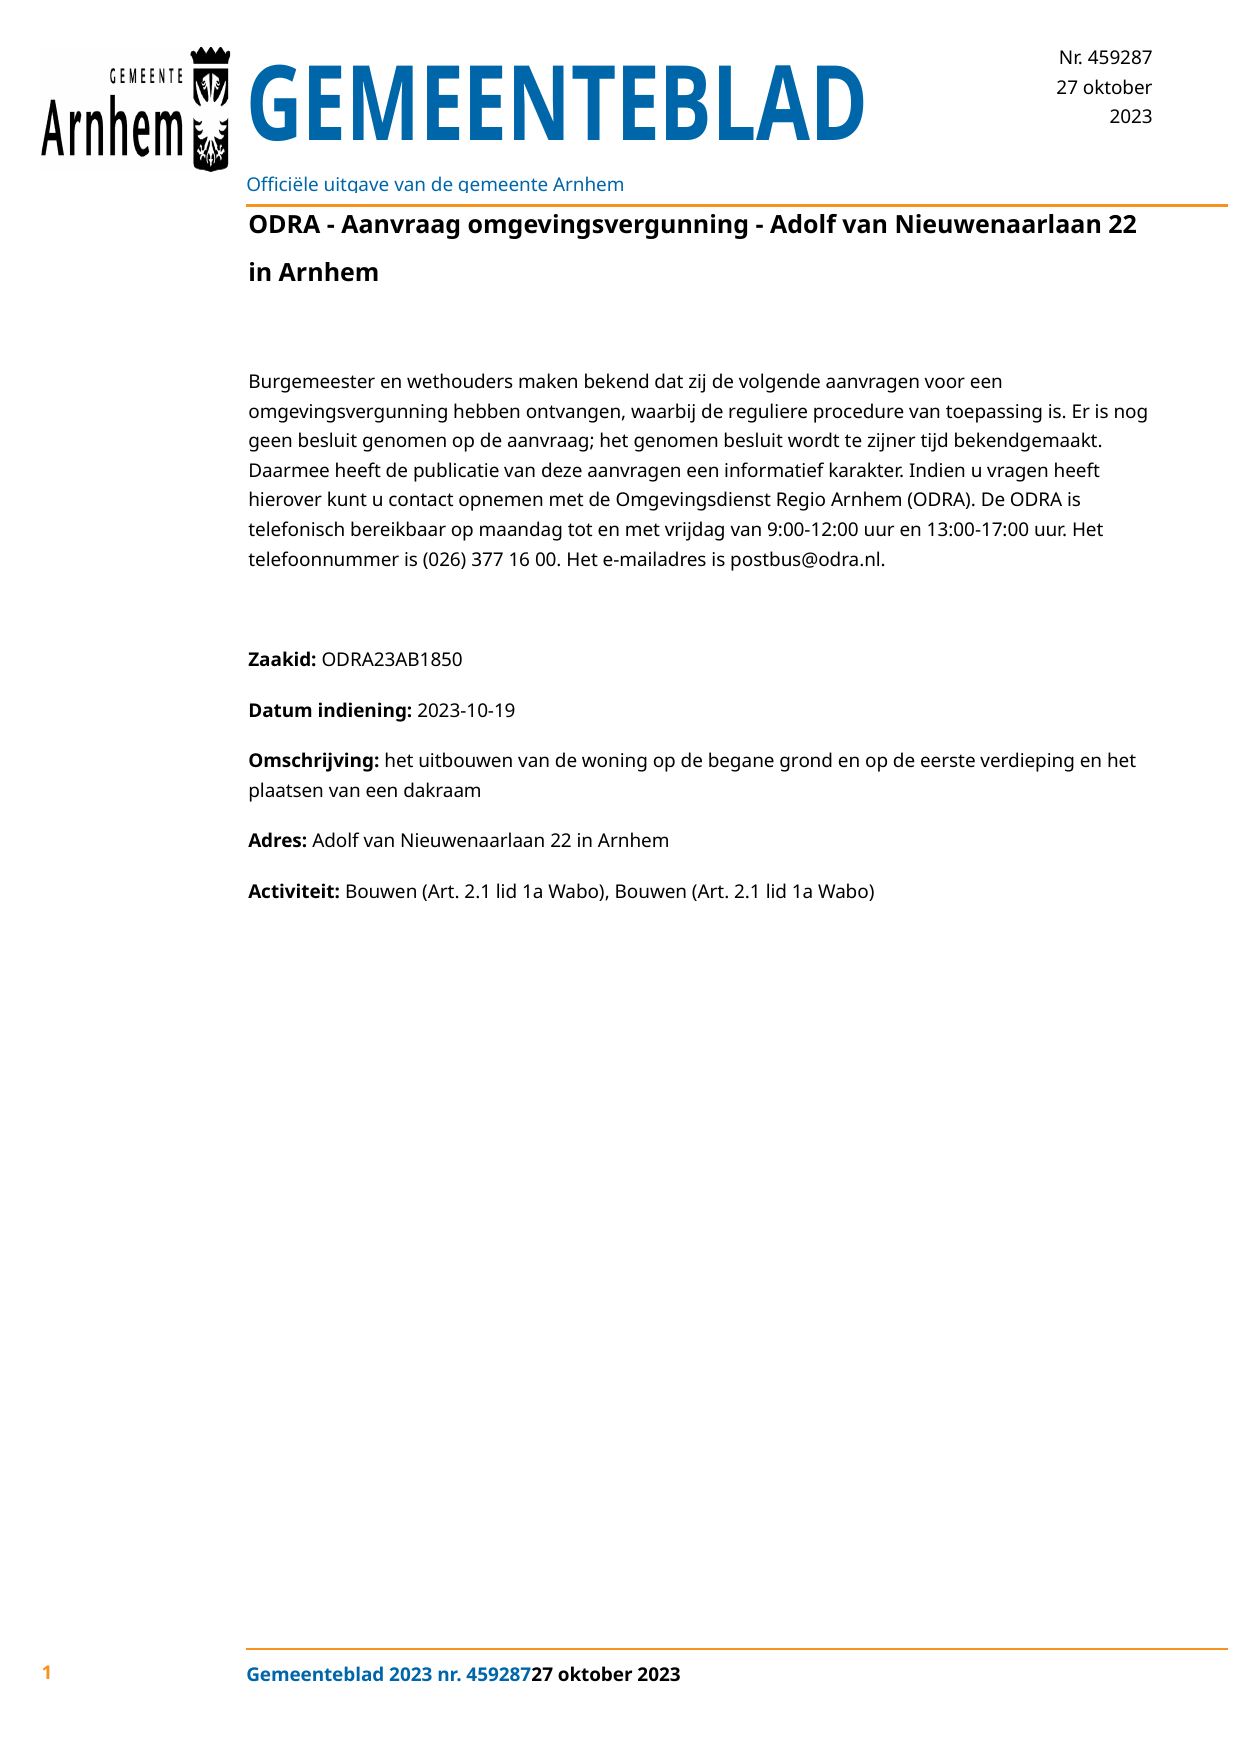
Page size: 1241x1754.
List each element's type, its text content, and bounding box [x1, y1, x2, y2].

text Burgemeester en wethouders maken bekend dat zij de volgende aanvragen voor een omgevingsvergunning hebben ontvangen, waarbij de reguliere procedure van toepassing is. Er is nog geen besluit genomen op de aanvraag; het genomen besluit wordt te zijner tijd bekendgemaakt. Daarmee heeft de publicatie van deze aanvragen een informatief karakter. Indien u vragen heeft hierover kunt u contact opnemen met de Omgevingsdienst Regio Arnhem (ODRA). De ODRA is telefonisch bereikbaar op maandag tot en met vrijdag van 9:00-12:00 uur en 13:00-17:00 uur. Het telefoonnummer is (026) 377 16 00. Het e-mailadres is postbus@odra.nl. [248, 368, 1152, 572]
text Omschrijving: het uitbouwen van de woning op de begane grond en op de eerste verdieping en het plaatsen van een dakraam [248, 747, 1152, 803]
text Adres: Adolf van Nieuwenaarlaan 22 in Arnhem [248, 827, 1152, 853]
text Zaakid: ODRA23AB1850 [248, 647, 1152, 672]
text ODRA - Aanvraag omgevingsvergunning - Adolf van Nieuwenaarlaan 22 in Arnhem [248, 207, 1152, 288]
text Activiteit: Bouwen (Art. 2.1 lid 1a Wabo), Bouwen (Art. 2.1 lid 1a Wabo) [248, 878, 1152, 904]
picture [41, 47, 231, 172]
text Datum indiening: 2023-10-19 [248, 697, 1152, 723]
